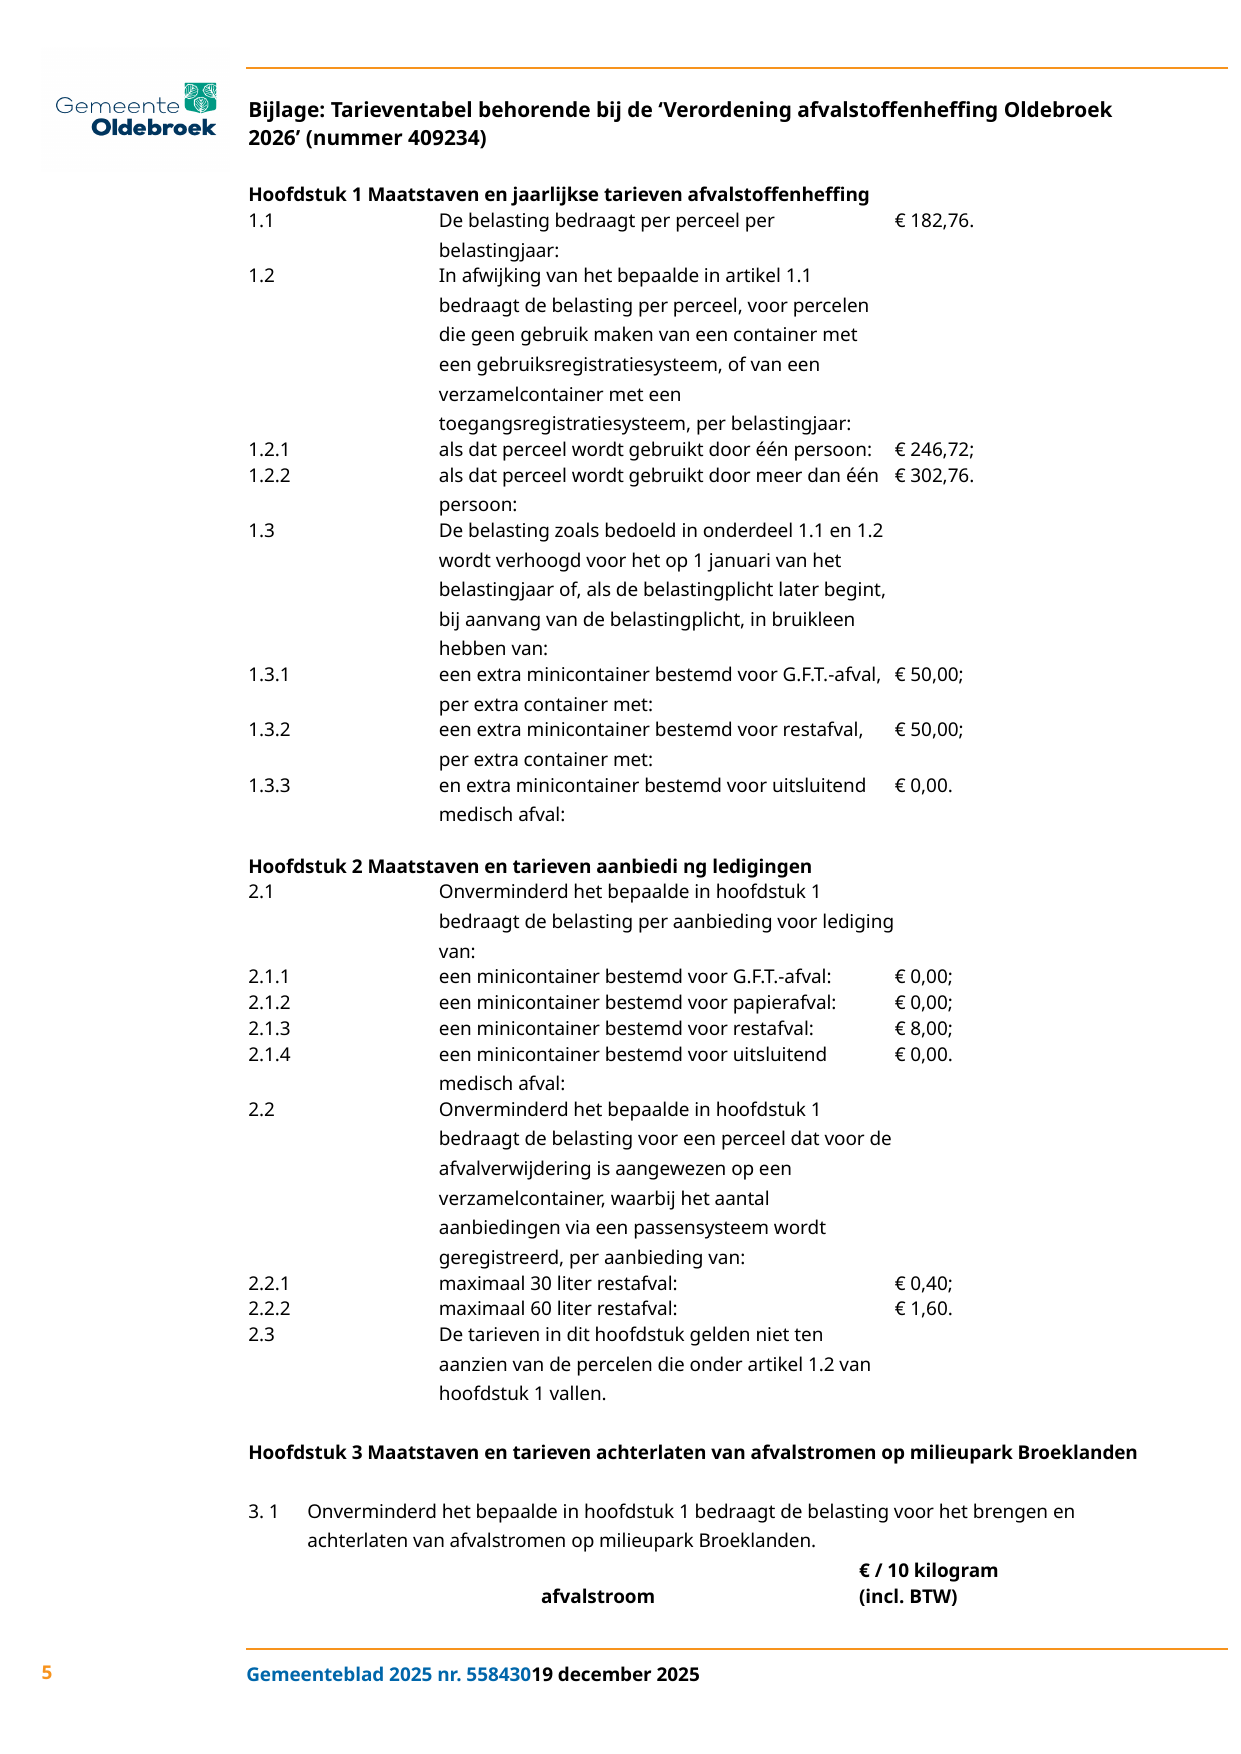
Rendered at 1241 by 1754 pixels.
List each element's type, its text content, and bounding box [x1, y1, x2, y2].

table_cell € 8,00; [895, 1015, 1152, 1041]
table_cell € 0,00. [895, 772, 1152, 827]
table_cell afvalstroom [541, 1583, 859, 1609]
table_cell 1.3.1 [248, 661, 439, 717]
table_cell [895, 1321, 1152, 1406]
table_cell € 1,60. [895, 1295, 1152, 1321]
table_cell [895, 879, 1152, 963]
table_cell [895, 517, 1152, 661]
table_cell 1.2.1 [248, 436, 439, 462]
table_cell 2.2.2 [248, 1295, 439, 1321]
table_cell 1.2.2 [248, 462, 439, 517]
table_cell een minicontainer bestemd voor uitsluitend medisch afval: [439, 1041, 894, 1096]
table_header Hoofdstuk 1 Maatstaven en jaarlijkse tarieven afvalstoffenheffing [248, 181, 1152, 207]
text Bijlage: Tarieventabel behorende bij de ‘Verordening afvalstoffenheffing Oldebroek 2026’ (nummer 409234) [248, 95, 1152, 152]
table_cell [439, 827, 894, 853]
table_cell [895, 1096, 1152, 1270]
table_cell maximaal 60 liter restafval: [439, 1295, 894, 1321]
table_cell 2.1.2 [248, 989, 439, 1015]
table_header € / 10 kilogram [859, 1557, 1152, 1583]
text Hoofdstuk 3 Maatstaven en tarieven achterlaten van afvalstromen op milieupark Broeklanden [248, 1439, 1152, 1464]
table_cell 1.2 [248, 263, 439, 436]
table_cell [248, 1583, 541, 1609]
table_cell en extra minicontainer bestemd voor uitsluitend medisch afval: [439, 772, 894, 827]
table_header [541, 1557, 859, 1583]
table_cell Onverminderd het bepaalde in hoofdstuk 1 bedraagt de belasting voor een perceel dat voor de afvalverwijdering is aangewezen op een verzamelcontainer, waarbij het aantal aanbiedingen via een passensysteem wordt geregistreerd, per aanbieding van: [439, 1096, 894, 1270]
table_cell De belasting zoals bedoeld in onderdeel 1.1 en 1.2 wordt verhoogd voor het op 1 januari van het belastingjaar of, als de belastingplicht later begint, bij aanvang van de belastingplicht, in bruikleen hebben van: [439, 517, 894, 661]
table_cell een minicontainer bestemd voor G.F.T.-afval: [439, 964, 894, 989]
table_cell [248, 827, 439, 853]
table_cell 2.2 [248, 1096, 439, 1270]
table_cell 2.3 [248, 1321, 439, 1406]
table_cell € 0,00; [895, 964, 1152, 989]
table_cell 2.1.1 [248, 964, 439, 989]
table_cell € 302,76. [895, 462, 1152, 517]
table_cell maximaal 30 liter restafval: [439, 1270, 894, 1295]
table_cell [895, 263, 1152, 436]
table_cell 2.1 [248, 879, 439, 963]
table_cell een minicontainer bestemd voor papierafval: [439, 989, 894, 1015]
table_cell De tarieven in dit hoofdstuk gelden niet ten aanzien van de percelen die onder artikel 1.2 van hoofdstuk 1 vallen. [439, 1321, 894, 1406]
table_cell 1.1 [248, 207, 439, 262]
table_cell € 0,00. [895, 1041, 1152, 1096]
table_cell Hoofdstuk 2 Maatstaven en tarieven aanbiedi ng ledigingen [248, 853, 1152, 879]
table_cell een extra minicontainer bestemd voor G.F.T.-afval, per extra container met: [439, 661, 894, 717]
table_cell € 50,00; [895, 661, 1152, 717]
table_cell € 182,76. [895, 207, 1152, 262]
table_cell Onverminderd het bepaalde in hoofdstuk 1 bedraagt de belasting per aanbieding voor lediging van: [439, 879, 894, 963]
table_header [248, 1557, 541, 1583]
table_cell € 0,00; [895, 989, 1152, 1015]
table_cell In afwijking van het bepaalde in artikel 1.1 bedraagt de belasting per perceel, voor percelen die geen gebruik maken van een container met een gebruiksregistratiesysteem, of van een verzamelcontainer met een toegangsregistratiesysteem, per belastingjaar: [439, 263, 894, 436]
table_cell 2.1.4 [248, 1041, 439, 1096]
table_cell als dat perceel wordt gebruikt door één persoon: [439, 436, 894, 462]
table_cell € 246,72; [895, 436, 1152, 462]
table_cell 1.3.3 [248, 772, 439, 827]
table_cell een minicontainer bestemd voor restafval: [439, 1015, 894, 1041]
table_cell 2.1.3 [248, 1015, 439, 1041]
table_cell De belasting bedraagt per perceel per belastingjaar: [439, 207, 894, 262]
table_cell (incl. BTW) [859, 1583, 1152, 1609]
table_cell 1.3.2 [248, 717, 439, 772]
list Onverminderd het bepaalde in hoofdstuk 1 bedraagt de belasting voor het brengen en achterlaten van afvalstromen op milieupark Broeklanden. [248, 1498, 1152, 1553]
table_cell een extra minicontainer bestemd voor restafval, per extra container met: [439, 717, 894, 772]
table_cell als dat perceel wordt gebruikt door meer dan één persoon: [439, 462, 894, 517]
table_cell 1.3 [248, 517, 439, 661]
table_cell € 50,00; [895, 717, 1152, 772]
table_cell € 0,40; [895, 1270, 1152, 1295]
table_cell [895, 827, 1152, 853]
picture [41, 47, 231, 172]
table_cell 2.2.1 [248, 1270, 439, 1295]
